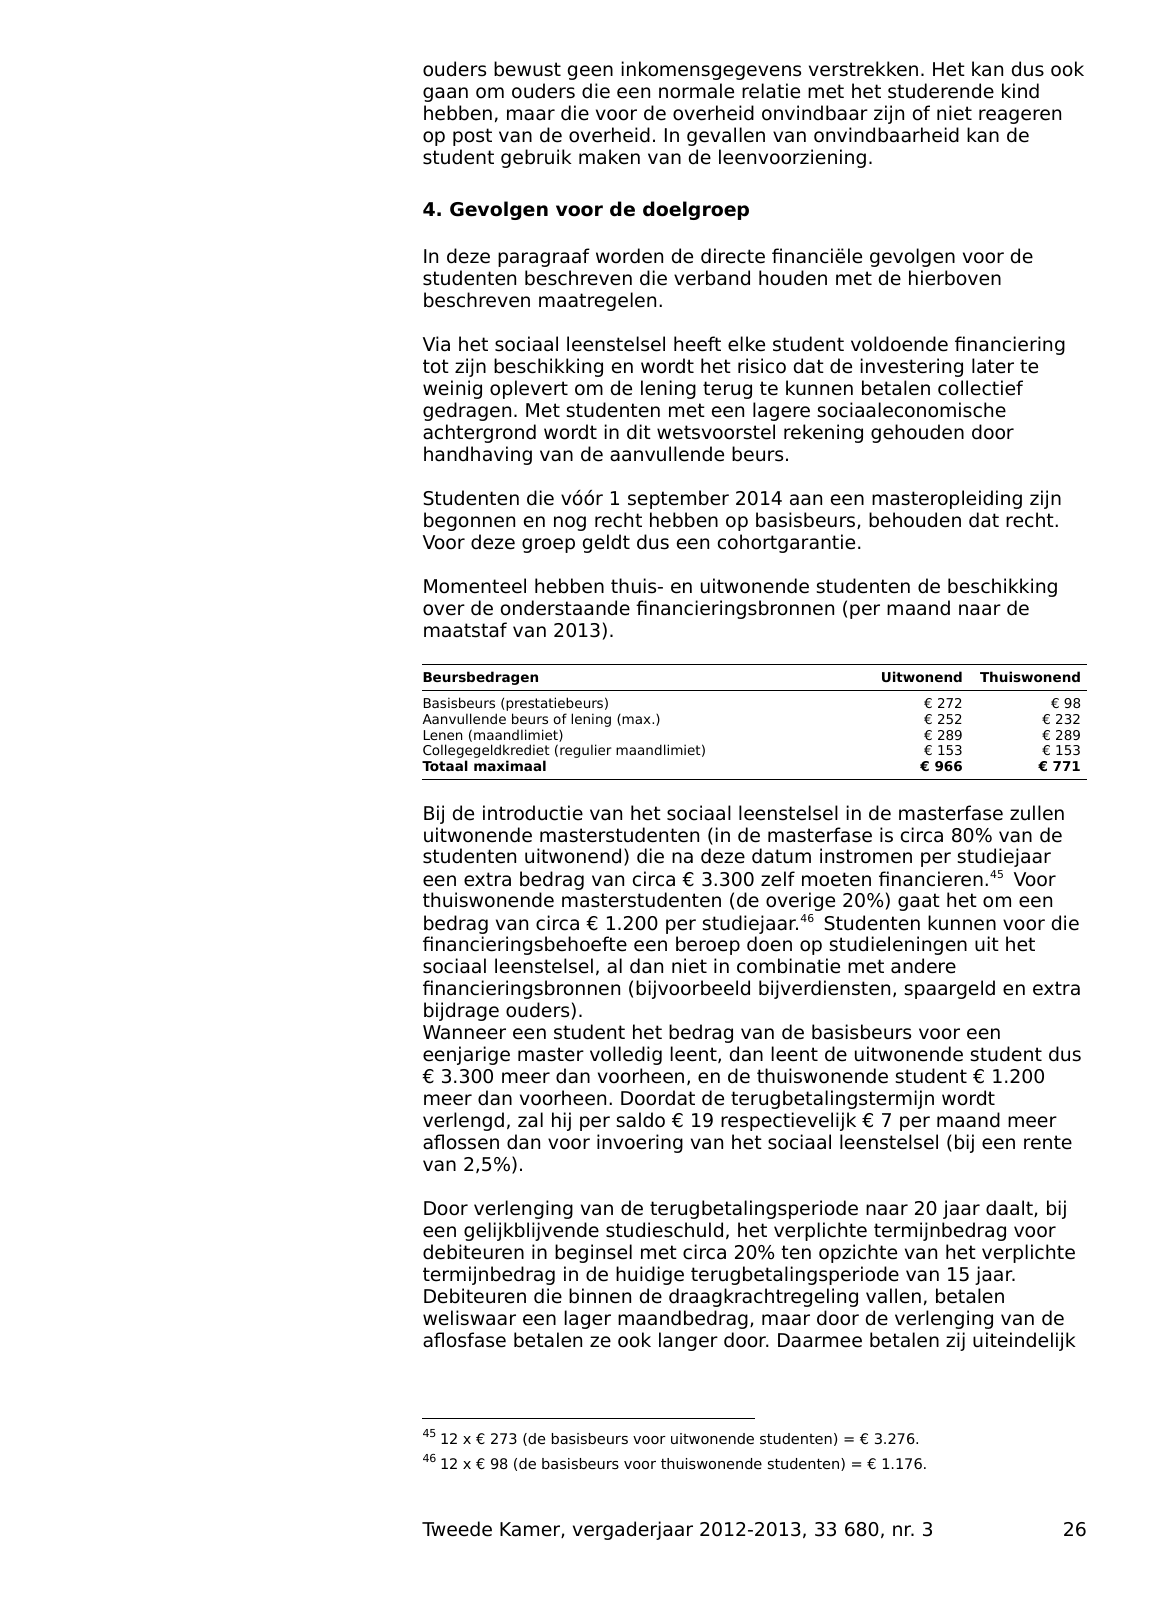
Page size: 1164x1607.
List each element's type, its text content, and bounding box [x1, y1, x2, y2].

table_cell € 252 [850, 712, 968, 727]
text In deze paragraaf worden de directe financiële gevolgen voor de studenten beschreven die verband houden met de hierboven beschreven maatregelen. [422, 246, 1087, 312]
text Wanneer een student het bedrag van de basisbeurs voor een eenjarige master volledig leent, dan leent de uitwonende student dus € 3.300 meer dan voorheen, en de thuiswonende student € 1.200 meer dan voorheen. Doordat de terugbetalingstermijn wordt verlengd, zal hij per saldo € 19 respectievelijk € 7 per maand meer aflossen dan voor invoering van het sociaal leenstelsel (bij een rente van 2,5%). [422, 1022, 1087, 1176]
table_cell € 98 [969, 691, 1087, 712]
table_cell Collegegeldkrediet (regulier maandlimiet) [422, 743, 850, 759]
table_cell Aanvullende beurs of lening (max.) [422, 712, 850, 727]
table_cell € 966 [850, 759, 968, 779]
text Via het sociaal leenstelsel heeft elke student voldoende financiering tot zijn beschikking en wordt het risico dat de investering later te weinig oplevert om de lening terug te kunnen betalen collectief gedragen. Met studenten met een lagere sociaaleconomische achtergrond wordt in dit wetsvoorstel rekening gehouden door handhaving van de aanvullende beurs. [422, 334, 1087, 466]
text ouders bewust geen inkomensgegevens verstrekken. Het kan dus ook gaan om ouders die een normale relatie met het studerende kind hebben, maar die voor de overheid onvindbaar zijn of niet reageren op post van de overheid. In gevallen van onvindbaarheid kan de student gebruik maken van de leenvoorziening. [422, 59, 1087, 169]
table_cell Lenen (maandlimiet) [422, 728, 850, 743]
table_cell € 272 [850, 691, 968, 712]
table_header Beursbedragen [422, 665, 850, 690]
text 12 x € 98 (de basisbeurs voor thuiswonende studenten) = € 1.176. [422, 1452, 1087, 1474]
table_header Uitwonend [850, 665, 968, 690]
table_cell € 153 [969, 743, 1087, 759]
table_cell Totaal maximaal [422, 759, 850, 779]
text Studenten die vóór 1 september 2014 aan een masteropleiding zijn begonnen en nog recht hebben op basisbeurs, behouden dat recht. Voor deze groep geldt dus een cohortgarantie. [422, 488, 1087, 554]
table_cell € 289 [850, 728, 968, 743]
table_header Thuiswonend [969, 665, 1087, 690]
table_cell € 232 [969, 712, 1087, 727]
text Bij de introductie van het sociaal leenstelsel in de masterfase zullen uitwonende masterstudenten (in de masterfase is circa 80% van de studenten uitwonend) die na deze datum instromen per studiejaar een extra bedrag van circa € 3.300 zelf moeten financieren. Voor thuiswonende masterstudenten (de overige 20%) gaat het om een bedrag van circa € 1.200 per studiejaar. Studenten kunnen voor die financieringsbehoefte een beroep doen op studieleningen uit het sociaal leenstelsel, al dan niet in combinatie met andere financieringsbronnen (bijvoorbeeld bijverdiensten, spaargeld en extra bijdrage ouders). [422, 802, 1087, 1022]
table_cell € 289 [969, 728, 1087, 743]
table_cell € 153 [850, 743, 968, 759]
text Momenteel hebben thuis- en uitwonende studenten de beschikking over de onderstaande financieringsbronnen (per maand naar de maatstaf van 2013). [422, 576, 1087, 642]
text 12 x € 273 (de basisbeurs voor uitwonende studenten) = € 3.276. [422, 1427, 1087, 1449]
subtitle 4. Gevolgen voor de doelgroep [422, 199, 1087, 221]
table_cell Basisbeurs (prestatiebeurs) [422, 691, 850, 712]
text Door verlenging van de terugbetalingsperiode naar 20 jaar daalt, bij een gelijkblijvende studieschuld, het verplichte termijnbedrag voor debiteuren in beginsel met circa 20% ten opzichte van het verplichte termijnbedrag in de huidige terugbetalingsperiode van 15 jaar. Debiteuren die binnen de draagkrachtregeling vallen, betalen weliswaar een lager maandbedrag, maar door de verlenging van de aflosfase betalen ze ook langer door. Daarmee betalen zij uiteindelijk [422, 1198, 1087, 1352]
table_cell € 771 [969, 759, 1087, 779]
